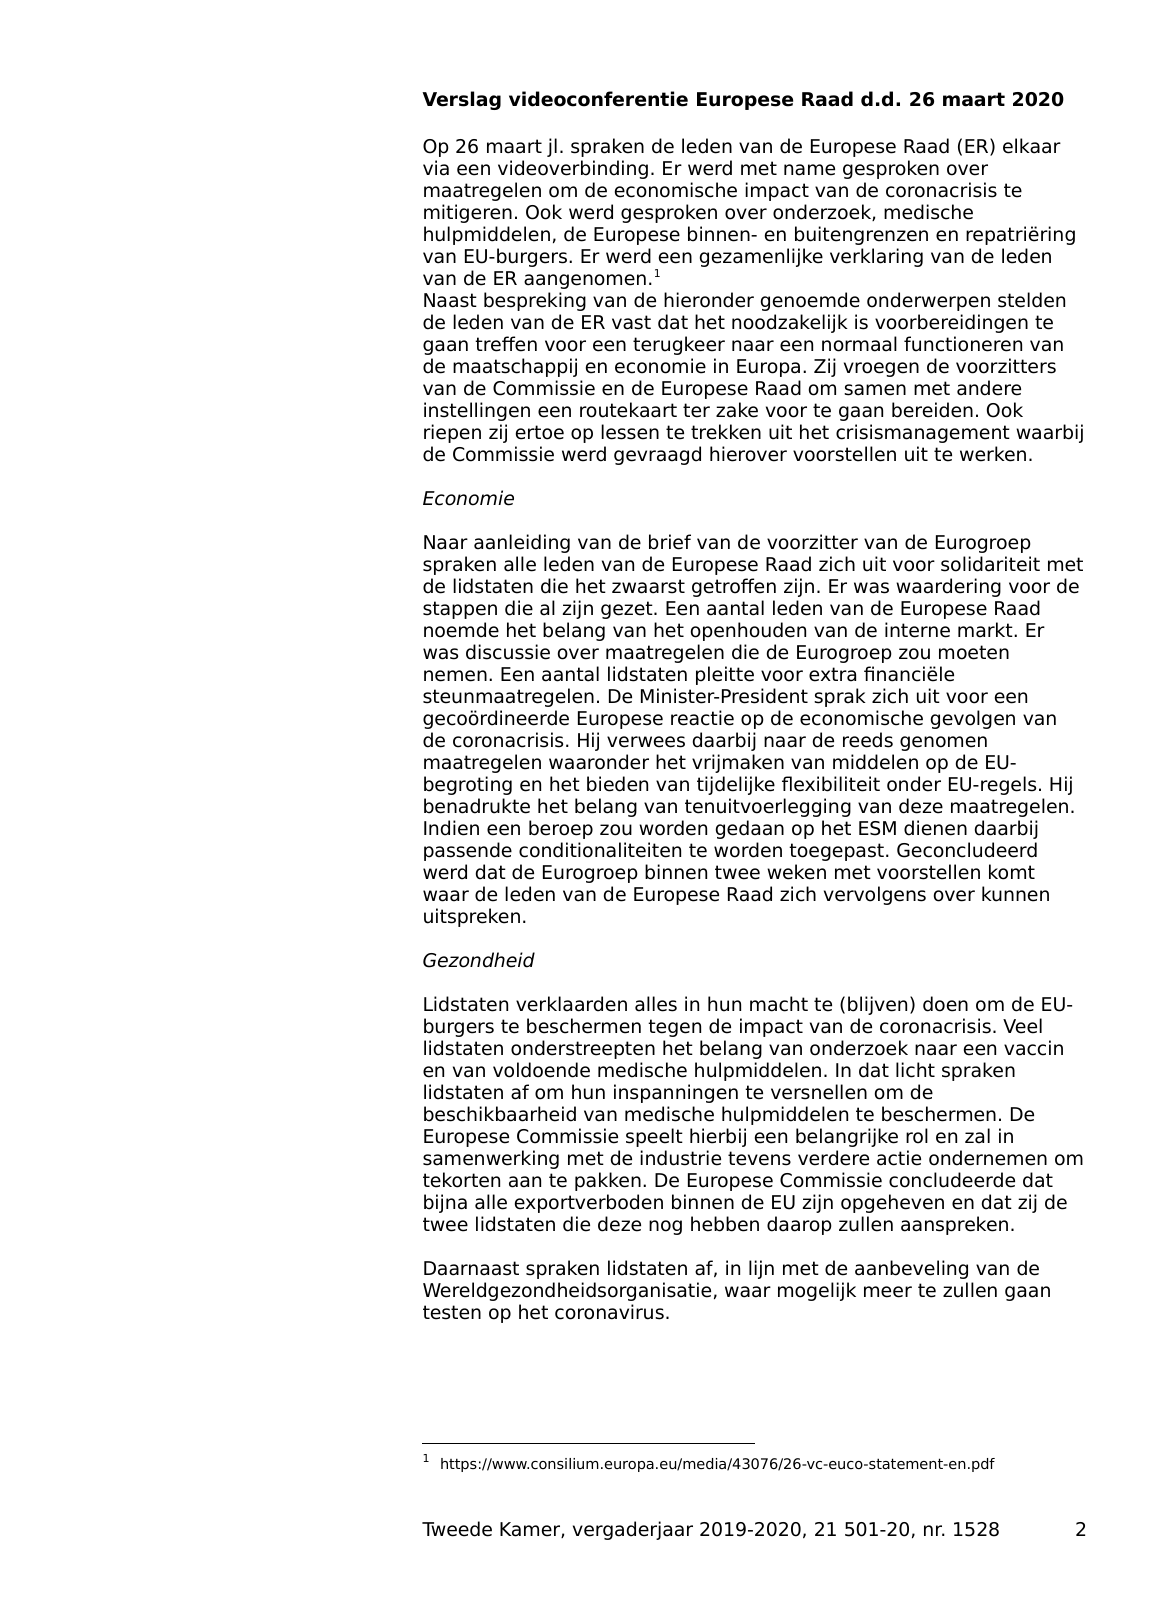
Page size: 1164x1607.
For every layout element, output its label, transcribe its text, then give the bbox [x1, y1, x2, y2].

subtitle Verslag videoconferentie Europese Raad d.d. 26 maart 2020 [422, 89, 1087, 111]
subtitle Economie [422, 488, 1087, 510]
text Lidstaten verklaarden alles in hun macht te (blijven) doen om de EU-burgers te beschermen tegen de impact van de coronacrisis. Veel lidstaten onderstreepten het belang van onderzoek naar een vaccin en van voldoende medische hulpmiddelen. In dat licht spraken lidstaten af om hun inspanningen te versnellen om de beschikbaarheid van medische hulpmiddelen te beschermen. De Europese Commissie speelt hierbij een belangrijke rol en zal in samenwerking met de industrie tevens verdere actie ondernemen om tekorten aan te pakken. De Europese Commissie concludeerde dat bijna alle exportverboden binnen de EU zijn opgeheven en dat zij de twee lidstaten die deze nog hebben daarop zullen aanspreken. [422, 994, 1087, 1236]
text Daarnaast spraken lidstaten af, in lijn met de aanbeveling van de Wereldgezondheidsorganisatie, waar mogelijk meer te zullen gaan testen op het coronavirus. [422, 1258, 1087, 1324]
text Op 26 maart jl. spraken de leden van de Europese Raad (ER) elkaar via een videoverbinding. Er werd met name gesproken over maatregelen om de economische impact van de coronacrisis te mitigeren. Ook werd gesproken over onderzoek, medische hulpmiddelen, de Europese binnen- en buitengrenzen en repatriëring van EU-burgers. Er werd een gezamenlijke verklaring van de leden van de ER aangenomen. [422, 136, 1087, 290]
subtitle Gezondheid [422, 950, 1087, 972]
text https://www.consilium.europa.eu/media/43076/26-vc-euco-statement-en.pdf [422, 1452, 1087, 1474]
text Naast bespreking van de hieronder genoemde onderwerpen stelden de leden van de ER vast dat het noodzakelijk is voorbereidingen te gaan treffen voor een terugkeer naar een normaal functioneren van de maatschappij en economie in Europa. Zij vroegen de voorzitters van de Commissie en de Europese Raad om samen met andere instellingen een routekaart ter zake voor te gaan bereiden. Ook riepen zij ertoe op lessen te trekken uit het crisismanagement waarbij de Commissie werd gevraagd hierover voorstellen uit te werken. [422, 290, 1087, 466]
text Naar aanleiding van de brief van de voorzitter van de Eurogroep spraken alle leden van de Europese Raad zich uit voor solidariteit met de lidstaten die het zwaarst getroffen zijn. Er was waardering voor de stappen die al zijn gezet. Een aantal leden van de Europese Raad noemde het belang van het openhouden van de interne markt. Er was discussie over maatregelen die de Eurogroep zou moeten nemen. Een aantal lidstaten pleitte voor extra financiële steunmaatregelen. De Minister-President sprak zich uit voor een gecoördineerde Europese reactie op de economische gevolgen van de coronacrisis. Hij verwees daarbij naar de reeds genomen maatregelen waaronder het vrijmaken van middelen op de EU-begroting en het bieden van tijdelijke flexibiliteit onder EU-regels. Hij benadrukte het belang van tenuitvoerlegging van deze maatregelen. Indien een beroep zou worden gedaan op het ESM dienen daarbij passende conditionaliteiten te worden toegepast. Geconcludeerd werd dat de Eurogroep binnen twee weken met voorstellen komt waar de leden van de Europese Raad zich vervolgens over kunnen uitspreken. [422, 532, 1087, 928]
